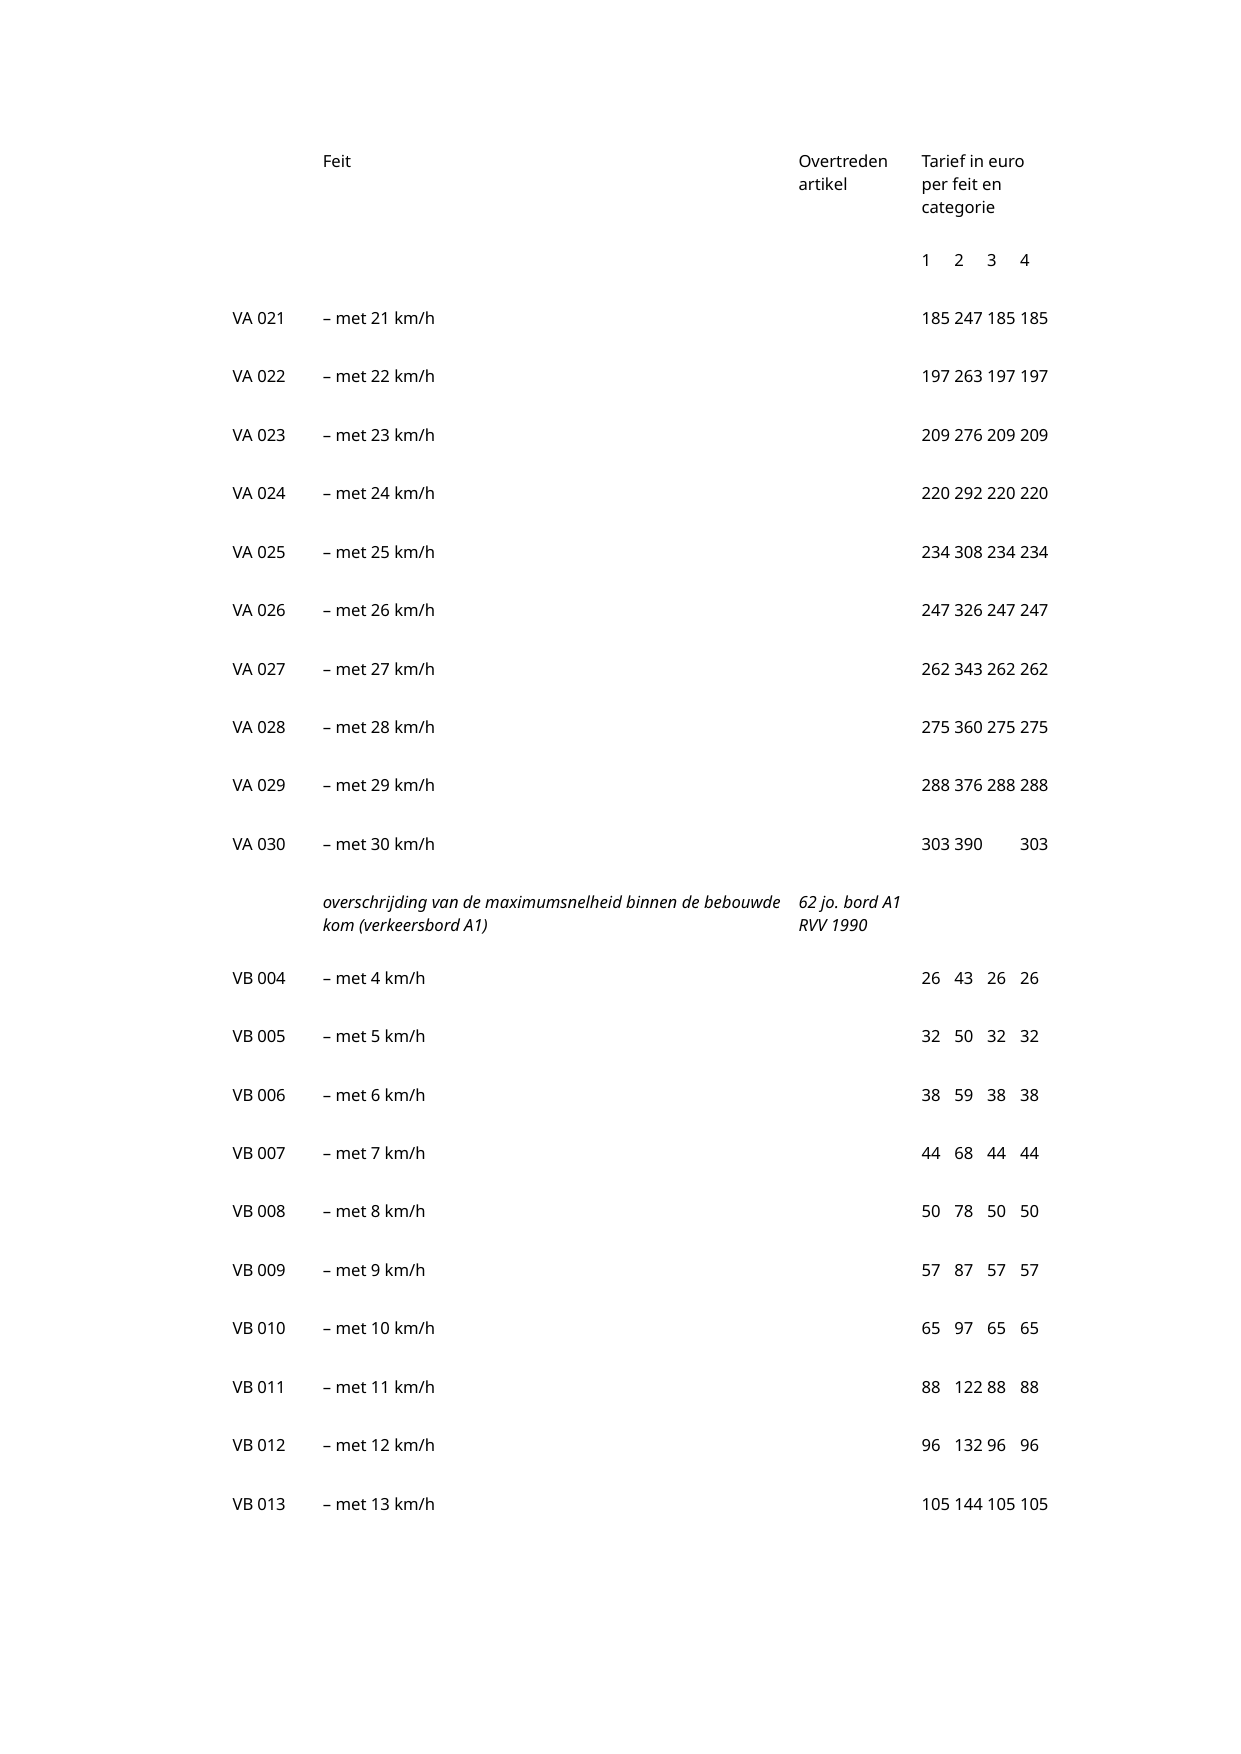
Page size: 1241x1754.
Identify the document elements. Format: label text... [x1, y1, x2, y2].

table_cell 209 [1020, 424, 1053, 482]
table_cell – met 4 km/h [323, 966, 798, 1025]
table_cell [798, 657, 921, 716]
table_cell – met 7 km/h [323, 1142, 798, 1200]
table_cell [1020, 891, 1053, 966]
table_cell 288 [1020, 774, 1053, 832]
table_cell VA [233, 657, 257, 716]
table_cell – met 6 km/h [323, 1083, 798, 1142]
table_cell [290, 891, 323, 966]
table_cell 68 [954, 1142, 987, 1200]
table_cell 262 [921, 657, 954, 716]
table_cell 132 [954, 1434, 987, 1492]
table_cell [798, 1083, 921, 1142]
table_cell 360 [954, 716, 987, 774]
table_cell 005 [257, 1025, 290, 1083]
table_cell 57 [1020, 1259, 1053, 1317]
table_cell 004 [257, 966, 290, 1025]
table_cell 57 [921, 1259, 954, 1317]
table_cell 96 [1020, 1434, 1053, 1492]
table_cell [798, 774, 921, 832]
table_cell [290, 599, 323, 657]
table_cell – met 8 km/h [323, 1200, 798, 1258]
table_cell – met 25 km/h [323, 540, 798, 599]
table_cell 006 [257, 1083, 290, 1142]
table_cell – met 5 km/h [323, 1025, 798, 1083]
table_cell 262 [1020, 657, 1053, 716]
table_cell [798, 1025, 921, 1083]
table_cell [798, 599, 921, 657]
table_cell VB [233, 1492, 257, 1551]
table_cell [290, 774, 323, 832]
table_cell [290, 966, 323, 1025]
table_header [290, 150, 323, 248]
table_cell VA [233, 774, 257, 832]
table_cell VB [233, 1200, 257, 1258]
table_cell – met 12 km/h [323, 1434, 798, 1492]
table_cell 26 [1020, 966, 1053, 1025]
table_cell [290, 1259, 323, 1317]
table_cell [954, 891, 987, 966]
table_cell 220 [987, 482, 1020, 540]
table_cell – met 13 km/h [323, 1492, 798, 1551]
table_cell [798, 1375, 921, 1434]
table_cell VA [233, 307, 257, 365]
table_cell [921, 891, 954, 966]
table_cell [290, 1317, 323, 1375]
table_cell 376 [954, 774, 987, 832]
table_cell [798, 248, 921, 307]
table_cell 030 [257, 833, 290, 891]
table_cell 87 [954, 1259, 987, 1317]
table_cell 43 [954, 966, 987, 1025]
table_cell 029 [257, 774, 290, 832]
table_cell 021 [257, 307, 290, 365]
table_cell 44 [1020, 1142, 1053, 1200]
table_cell 209 [921, 424, 954, 482]
table_cell VA [233, 424, 257, 482]
table_cell [290, 365, 323, 423]
table_cell 303 [1020, 833, 1053, 891]
table_cell 26 [987, 966, 1020, 1025]
table_cell 44 [921, 1142, 954, 1200]
table_cell 263 [954, 365, 987, 423]
table_cell 88 [987, 1375, 1020, 1434]
table_cell [290, 540, 323, 599]
table_cell VB [233, 1317, 257, 1375]
table_cell 32 [921, 1025, 954, 1083]
table_cell [290, 1142, 323, 1200]
table_cell 012 [257, 1434, 290, 1492]
table_cell [290, 1025, 323, 1083]
table_cell 011 [257, 1375, 290, 1434]
table_cell VB [233, 1434, 257, 1492]
table_cell [257, 248, 290, 307]
table_cell 303 [921, 833, 954, 891]
table_cell [290, 657, 323, 716]
table_cell 247 [987, 599, 1020, 657]
table_cell [290, 1200, 323, 1258]
table_cell 144 [954, 1492, 987, 1551]
table_cell 326 [954, 599, 987, 657]
table_cell [987, 891, 1020, 966]
table_cell – met 22 km/h [323, 365, 798, 423]
table_cell 023 [257, 424, 290, 482]
table_cell – met 9 km/h [323, 1259, 798, 1317]
table_cell – met 29 km/h [323, 774, 798, 832]
table_cell 122 [954, 1375, 987, 1434]
table_cell 38 [987, 1083, 1020, 1142]
table_cell 88 [1020, 1375, 1053, 1434]
table_cell VB [233, 966, 257, 1025]
table_cell [290, 833, 323, 891]
table_cell 024 [257, 482, 290, 540]
table_cell – met 11 km/h [323, 1375, 798, 1434]
table_cell [798, 1142, 921, 1200]
table_cell 234 [987, 540, 1020, 599]
table_cell VA [233, 716, 257, 774]
table_cell 025 [257, 540, 290, 599]
table_cell – met 23 km/h [323, 424, 798, 482]
table_cell [290, 248, 323, 307]
table_cell [290, 716, 323, 774]
table_cell 026 [257, 599, 290, 657]
table_cell 1 [921, 248, 954, 307]
table_cell 343 [954, 657, 987, 716]
table_cell 262 [987, 657, 1020, 716]
table_cell 197 [1020, 365, 1053, 423]
table_cell 028 [257, 716, 290, 774]
table_cell [798, 1200, 921, 1258]
table_cell 275 [1020, 716, 1053, 774]
table_cell 027 [257, 657, 290, 716]
table_cell 96 [921, 1434, 954, 1492]
table_cell – met 24 km/h [323, 482, 798, 540]
table_cell 50 [987, 1200, 1020, 1258]
table_cell – met 28 km/h [323, 716, 798, 774]
table_header Feit [323, 150, 798, 248]
table_cell 009 [257, 1259, 290, 1317]
table_cell 288 [921, 774, 954, 832]
table_cell 247 [954, 307, 987, 365]
table_cell [987, 833, 1020, 891]
table_cell [233, 248, 257, 307]
table_cell 234 [921, 540, 954, 599]
table_cell VA [233, 365, 257, 423]
table_cell 197 [921, 365, 954, 423]
table_cell 220 [1020, 482, 1053, 540]
table_cell [798, 307, 921, 365]
table_cell 57 [987, 1259, 1020, 1317]
table_cell VB [233, 1025, 257, 1083]
table_cell [290, 424, 323, 482]
table_cell 105 [987, 1492, 1020, 1551]
table_cell – met 21 km/h [323, 307, 798, 365]
table_cell overschrijding van de maximumsnelheid binnen de bebouwde kom (verkeersbord A1) [323, 891, 798, 966]
table_cell 390 [954, 833, 987, 891]
table_cell 32 [1020, 1025, 1053, 1083]
table_cell – met 26 km/h [323, 599, 798, 657]
table_cell VA [233, 540, 257, 599]
table_cell VB [233, 1259, 257, 1317]
table_cell 010 [257, 1317, 290, 1375]
table_cell [798, 833, 921, 891]
table_cell VA [233, 599, 257, 657]
table_cell 97 [954, 1317, 987, 1375]
table_header [233, 150, 257, 248]
table_cell VA [233, 833, 257, 891]
table_cell [798, 1434, 921, 1492]
table_cell 247 [921, 599, 954, 657]
table_cell 292 [954, 482, 987, 540]
table_cell 50 [921, 1200, 954, 1258]
table_cell VB [233, 1142, 257, 1200]
table_cell [798, 365, 921, 423]
table_cell 50 [1020, 1200, 1053, 1258]
table_header Overtreden artikel [798, 150, 921, 248]
table_cell 209 [987, 424, 1020, 482]
table_cell 185 [1020, 307, 1053, 365]
table_cell [798, 1259, 921, 1317]
table_cell 96 [987, 1434, 1020, 1492]
table_cell VA [233, 482, 257, 540]
table_cell [290, 307, 323, 365]
table_cell 288 [987, 774, 1020, 832]
table_header Tarief in euro per feit en categorie [921, 150, 1053, 248]
table_cell 008 [257, 1200, 290, 1258]
table_cell 275 [987, 716, 1020, 774]
table_cell [798, 482, 921, 540]
table_cell 022 [257, 365, 290, 423]
table_cell 38 [1020, 1083, 1053, 1142]
table_cell 78 [954, 1200, 987, 1258]
table_cell 38 [921, 1083, 954, 1142]
table_cell 88 [921, 1375, 954, 1434]
table_cell 105 [921, 1492, 954, 1551]
table_header [257, 150, 290, 248]
table_cell 2 [954, 248, 987, 307]
table_cell [798, 1317, 921, 1375]
table_cell 275 [921, 716, 954, 774]
table_cell 50 [954, 1025, 987, 1083]
table_cell 65 [1020, 1317, 1053, 1375]
table_cell [290, 1434, 323, 1492]
table_cell 4 [1020, 248, 1053, 307]
table_cell [257, 891, 290, 966]
table_cell [290, 1375, 323, 1434]
table_cell 62 jo. bord A1 RVV 1990 [798, 891, 921, 966]
table_cell [798, 540, 921, 599]
table_cell – met 10 km/h [323, 1317, 798, 1375]
table_cell 105 [1020, 1492, 1053, 1551]
table_cell 65 [987, 1317, 1020, 1375]
table_cell [290, 482, 323, 540]
table_cell VB [233, 1083, 257, 1142]
table_cell – met 30 km/h [323, 833, 798, 891]
table_cell [798, 716, 921, 774]
table_cell 59 [954, 1083, 987, 1142]
table_cell [798, 1492, 921, 1551]
table_cell 308 [954, 540, 987, 599]
table_cell – met 27 km/h [323, 657, 798, 716]
table_cell VB [233, 1375, 257, 1434]
table_cell 234 [1020, 540, 1053, 599]
table_cell 185 [921, 307, 954, 365]
table_cell 197 [987, 365, 1020, 423]
table_cell 013 [257, 1492, 290, 1551]
table_cell [323, 248, 798, 307]
table_cell [290, 1492, 323, 1551]
table_cell 3 [987, 248, 1020, 307]
table_cell 26 [921, 966, 954, 1025]
table_cell [798, 966, 921, 1025]
table_cell [233, 891, 257, 966]
table_cell 65 [921, 1317, 954, 1375]
table_cell 220 [921, 482, 954, 540]
table_cell 185 [987, 307, 1020, 365]
table_cell 007 [257, 1142, 290, 1200]
table_cell [290, 1083, 323, 1142]
table_cell 32 [987, 1025, 1020, 1083]
table_cell 247 [1020, 599, 1053, 657]
table_cell 276 [954, 424, 987, 482]
table_cell 44 [987, 1142, 1020, 1200]
table_cell [798, 424, 921, 482]
